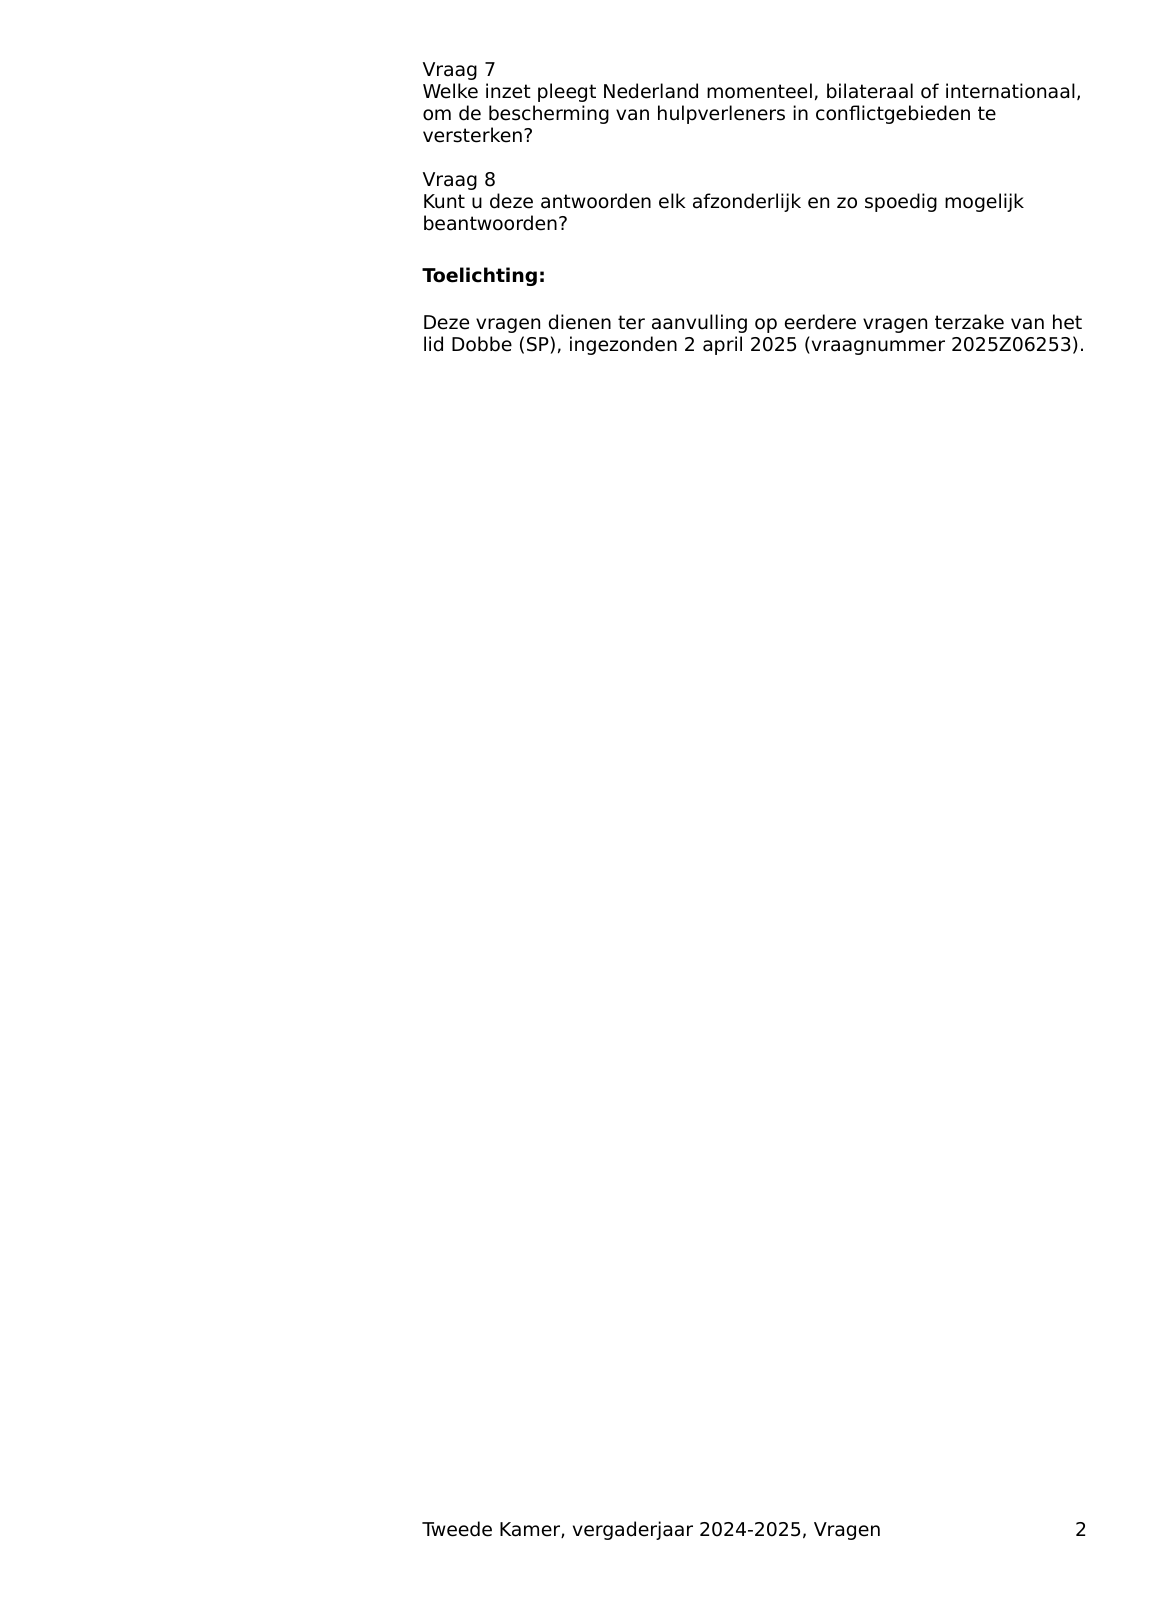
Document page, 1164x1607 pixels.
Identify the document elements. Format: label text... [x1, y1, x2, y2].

text Vraag 7 [422, 59, 1087, 81]
text Kunt u deze antwoorden elk afzonderlijk en zo spoedig mogelijk beantwoorden? [422, 191, 1087, 235]
text Deze vragen dienen ter aanvulling op eerdere vragen terzake van het lid Dobbe (SP), ingezonden 2 april 2025 (vraagnummer 2025Z06253). [422, 312, 1087, 356]
text Vraag 8 [422, 169, 1087, 191]
subtitle Toelichting: [422, 265, 1087, 287]
text Welke inzet pleegt Nederland momenteel, bilateraal of internationaal, om de bescherming van hulpverleners in conflictgebieden te versterken? [422, 81, 1087, 147]
